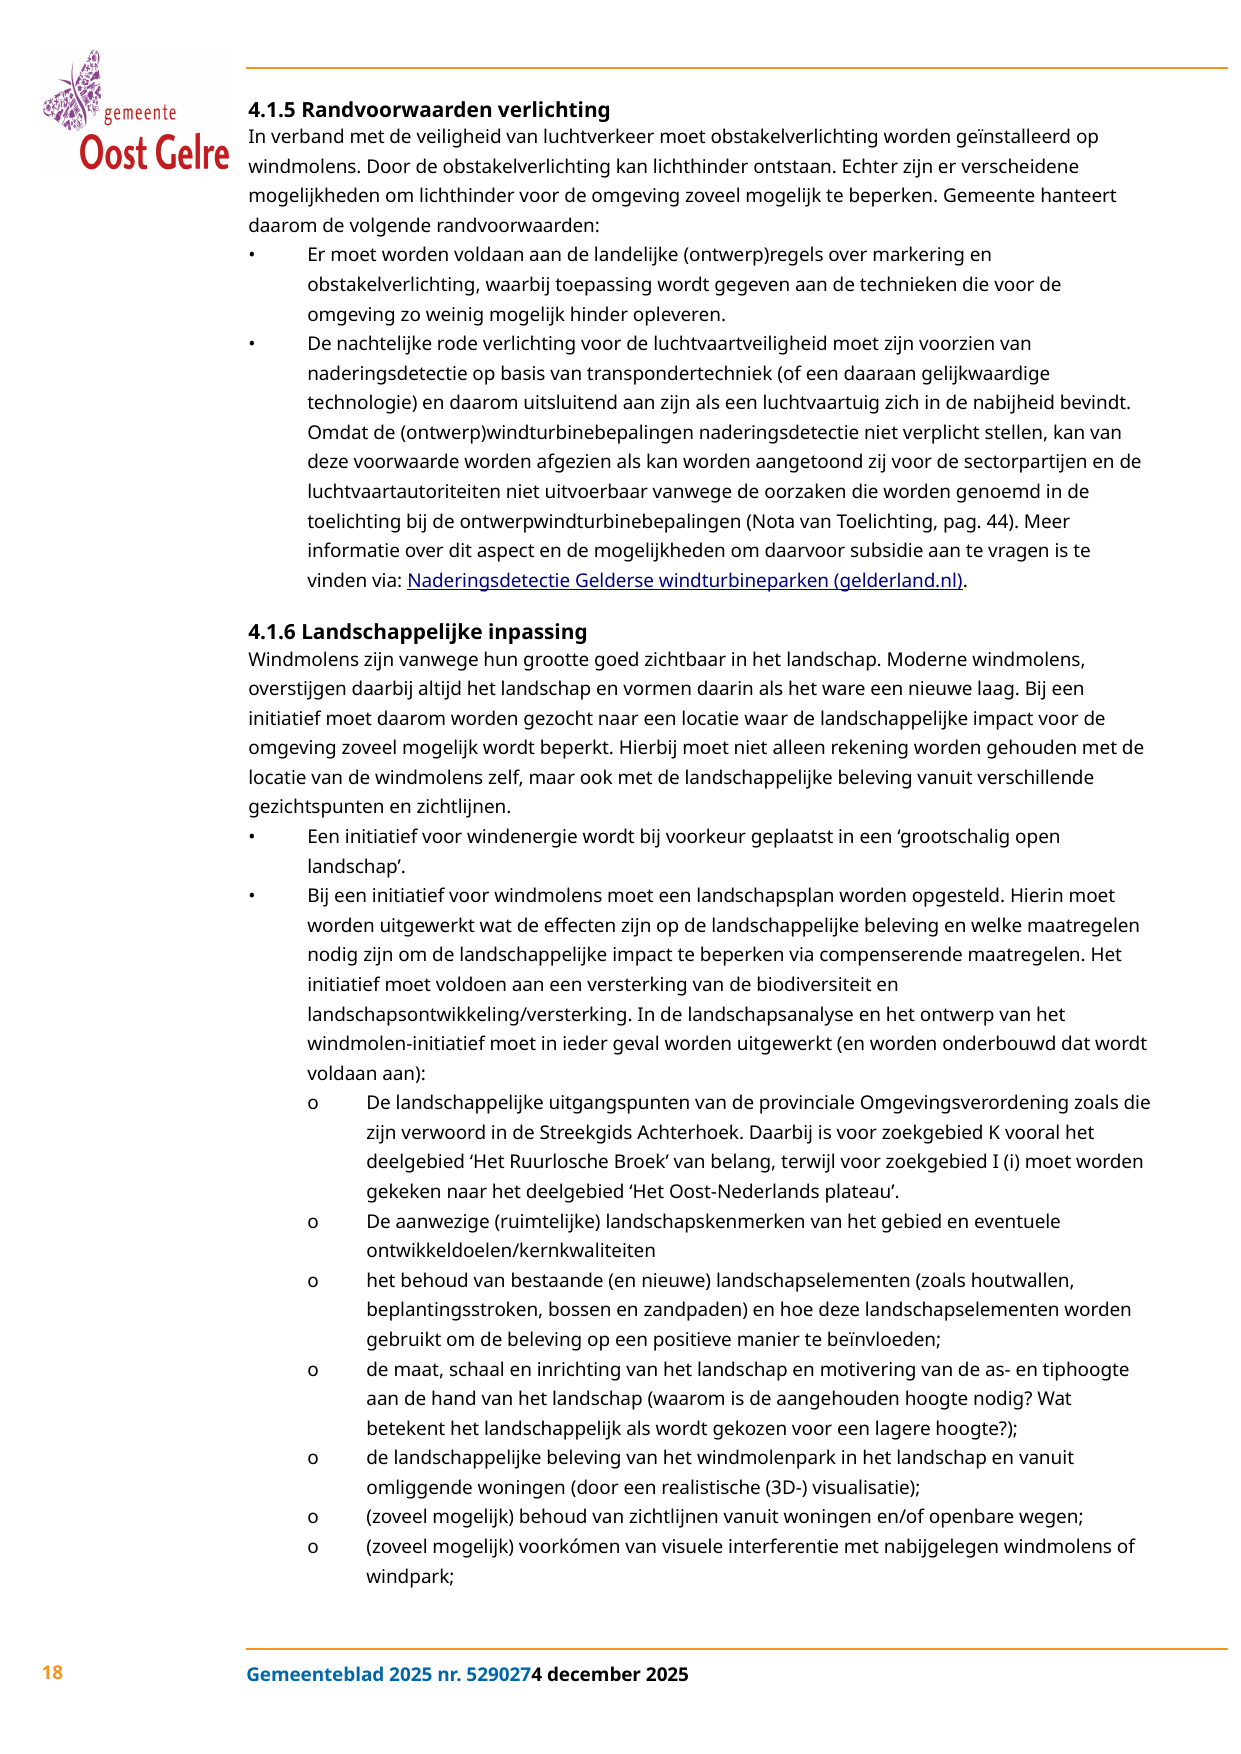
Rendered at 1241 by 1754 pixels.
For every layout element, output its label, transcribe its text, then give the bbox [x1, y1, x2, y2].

list de maat, schaal en inrichting van het landschap en motivering van de as- en tiphoogte aan de hand van het landschap (waarom is de aangehouden hoogte nodig? Wat betekent het landschappelijk als wordt gekozen voor een lagere hoogte?); [307, 1356, 1152, 1441]
text 4.1.5 Randvoorwaarden verlichting [248, 95, 1152, 123]
text Windmolens zijn vanwege hun grootte goed zichtbaar in het landschap. Moderne windmolens, overstijgen daarbij altijd het landschap en vormen daarin als het ware een nieuwe laag. Bij een initiatief moet daarom worden gezocht naar een locatie waar de landschappelijke impact voor de omgeving zoveel mogelijk wordt beperkt. Hierbij moet niet alleen rekening worden gehouden met de locatie van de windmolens zelf, maar ook met de landschappelijke beleving vanuit verschillende gezichtspunten en zichtlijnen. [248, 646, 1152, 819]
list De aanwezige (ruimtelijke) landschapskenmerken van het gebied en eventuele ontwikkeldoelen/kernkwaliteiten [307, 1208, 1152, 1263]
text 4.1.6 Landschappelijke inpassing [248, 617, 1152, 646]
list Een initiatief voor windenergie wordt bij voorkeur geplaatst in een ‘grootschalig open landschap’. [248, 823, 1152, 879]
list het behoud van bestaande (en nieuwe) landschapselementen (zoals houtwallen, beplantingsstroken, bossen en zandpaden) en hoe deze landschapselementen worden gebruikt om de beleving op een positieve manier te beïnvloeden; [307, 1267, 1152, 1352]
picture [41, 47, 231, 172]
list De nachtelijke rode verlichting voor de luchtvaartveiligheid moet zijn voorzien van naderingsdetectie op basis van transpondertechniek (of een daaraan gelijkwaardige technologie) en daarom uitsluitend aan zijn als een luchtvaartuig zich in de nabijheid bevindt. Omdat de (ontwerp)windturbinebepalingen naderingsdetectie niet verplicht stellen, kan van deze voorwaarde worden afgezien als kan worden aangetoond zij voor de sectorpartijen en de luchtvaartautoriteiten niet uitvoerbaar vanwege de oorzaken die worden genoemd in de toelichting bij de ontwerpwindturbinebepalingen (Nota van Toelichting, pag. 44). Meer informatie over dit aspect en de mogelijkheden om daarvoor subsidie aan te vragen is te vinden via: Naderingsdetectie Gelderse windturbineparken (gelderland.nl). [248, 330, 1152, 593]
list de landschappelijke beleving van het windmolenpark in het landschap en vanuit omliggende woningen (door een realistische (3D-) visualisatie); [307, 1444, 1152, 1500]
list (zoveel mogelijk) behoud van zichtlijnen vanuit woningen en/of openbare wegen; [307, 1504, 1152, 1529]
text In verband met de veiligheid van luchtverkeer moet obstakelverlichting worden geïnstalleerd op windmolens. Door de obstakelverlichting kan lichthinder ontstaan. Echter zijn er verscheidene mogelijkheden om lichthinder voor de omgeving zoveel mogelijk te beperken. Gemeente hanteert daarom de volgende randvoorwaarden: [248, 123, 1152, 238]
list (zoveel mogelijk) voorkómen van visuele interferentie met nabijgelegen windmolens of windpark; [307, 1533, 1152, 1589]
list De landschappelijke uitgangspunten van de provinciale Omgevingsverordening zoals die zijn verwoord in de Streekgids Achterhoek. Daarbij is voor zoekgebied K vooral het deelgebied ‘Het Ruurlosche Broek’ van belang, terwijl voor zoekgebied I (i) moet worden gekeken naar het deelgebied ‘Het Oost-Nederlands plateau’. [307, 1089, 1152, 1204]
list Bij een initiatief voor windmolens moet een landschapsplan worden opgesteld. Hierin moet worden uitgewerkt wat de effecten zijn op de landschappelijke beleving en welke maatregelen nodig zijn om de landschappelijke impact te beperken via compenserende maatregelen. Het initiatief moet voldoen aan een versterking van de biodiversiteit en landschapsontwikkeling/versterking. In de landschapsanalyse en het ontwerp van het windmolen-initiatief moet in ieder geval worden uitgewerkt (en worden onderbouwd dat wordt voldaan aan): [248, 882, 1152, 1086]
list Er moet worden voldaan aan de landelijke (ontwerp)regels over markering en obstakelverlichting, waarbij toepassing wordt gegeven aan de technieken die voor de omgeving zo weinig mogelijk hinder opleveren. [248, 242, 1152, 326]
